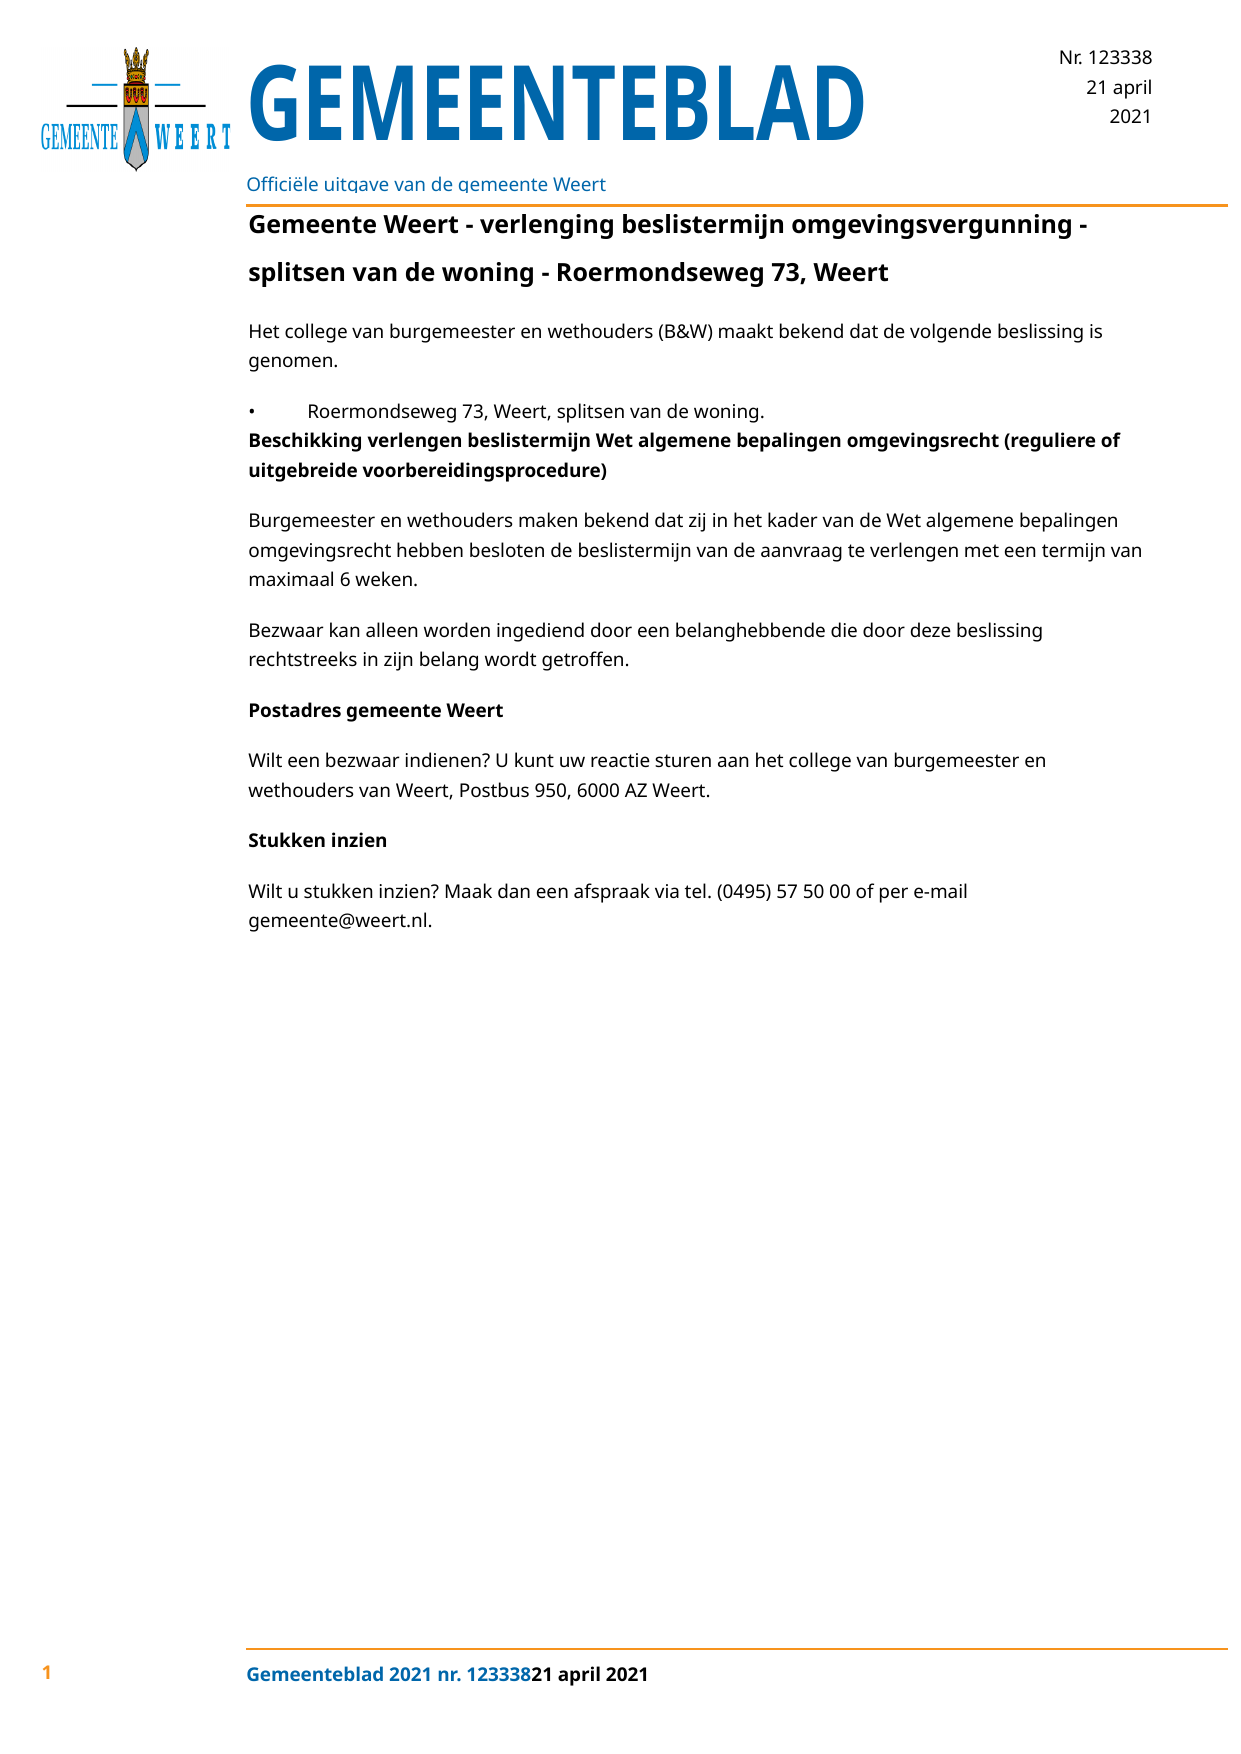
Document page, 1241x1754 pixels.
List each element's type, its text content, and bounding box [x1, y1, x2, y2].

list Roermondseweg 73, Weert, splitsen van de woning. [248, 398, 1152, 424]
text Burgemeester en wethouders maken bekend dat zij in het kader van de Wet algemene bepalingen omgevingsrecht hebben besloten de beslistermijn van de aanvraag te verlengen met een termijn van maximaal 6 weken. [248, 507, 1152, 592]
picture [41, 47, 231, 172]
text Bezwaar kan alleen worden ingediend door een belanghebbende die door deze beslissing rechtstreeks in zijn belang wordt getroffen. [248, 617, 1152, 672]
text Wilt een bezwaar indienen? U kunt uw reactie sturen aan het college van burgemeester en wethouders van Weert, Postbus 950, 6000 AZ Weert. [248, 747, 1152, 803]
text Gemeente Weert - verlenging beslistermijn omgevingsvergunning - splitsen van de woning - Roermondseweg 73, Weert [248, 207, 1152, 288]
text Postadres gemeente Weert [248, 697, 1152, 723]
text Het college van burgemeester en wethouders (B&W) maakt bekend dat de volgende beslissing is genomen. [248, 318, 1152, 373]
text Wilt u stukken inzien? Maak dan een afspraak via tel. (0495) 57 50 00 of per e-mail gemeente@weert.nl. [248, 878, 1152, 933]
text Stukken inzien [248, 827, 1152, 853]
text Beschikking verlengen beslistermijn Wet algemene bepalingen omgevingsrecht (reguliere of uitgebreide voorbereidingsprocedure) [248, 427, 1152, 483]
